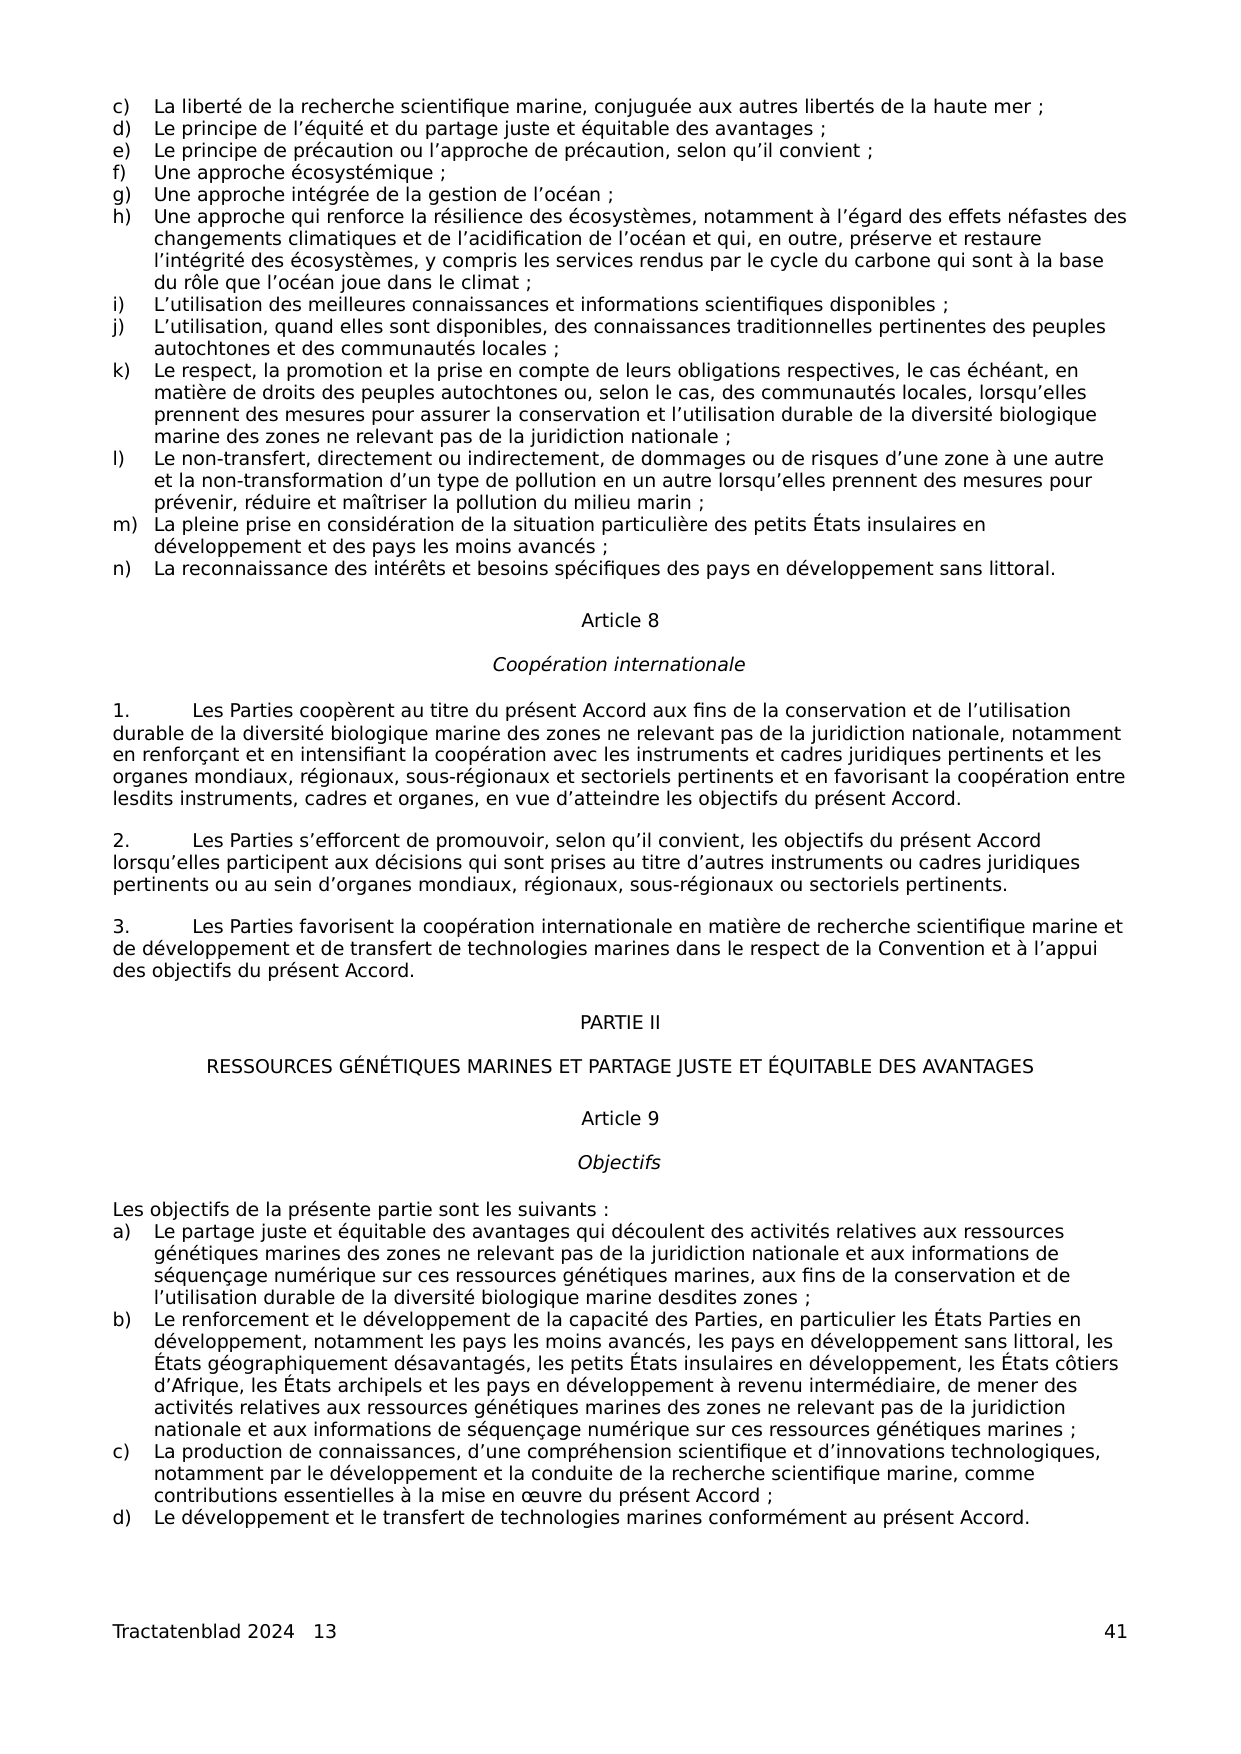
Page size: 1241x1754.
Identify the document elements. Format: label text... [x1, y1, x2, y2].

text m) La pleine prise en considération de la situation particulière des petits États insulaires en développement et des pays les moins avancés ; [112, 513, 1128, 557]
text 1. Les Parties coopèrent au titre du présent Accord aux fins de la conservation et de l’utilisation durable de la diversité biologique marine des zones ne relevant pas de la juridiction nationale, notamment en renforçant et en intensifiant la coopération avec les instruments et cadres juridiques pertinents et les organes mondiaux, régionaux, sous-régionaux et sectoriels pertinents et en favorisant la coopération entre lesdits instruments, cadres et organes, en vue d’atteindre les objectifs du présent Accord. [112, 700, 1128, 810]
text k) Le respect, la promotion et la prise en compte de leurs obligations respectives, le cas échéant, en matière de droits des peuples autochtones ou, selon le cas, des communautés locales, lorsqu’elles prennent des mesures pour assurer la conservation et l’utilisation durable de la diversité biologique marine des zones ne relevant pas de la juridiction nationale ; [112, 360, 1128, 448]
text b) Le renforcement et le développement de la capacité des Parties, en particulier les États Parties en développement, notamment les pays les moins avancés, les pays en développement sans littoral, les États géographiquement désavantagés, les petits États insulaires en développement, les États côtiers d’Afrique, les États archipels et les pays en développement à revenu intermédiaire, de mener des activités relatives aux ressources génétiques marines des zones ne relevant pas de la juridiction nationale et aux informations de séquençage numérique sur ces ressources génétiques marines ; [112, 1309, 1128, 1441]
text d) Le principe de l’équité et du partage juste et équitable des avantages ; [112, 118, 1128, 140]
text c) La liberté de la recherche scientifique marine, conjuguée aux autres libertés de la haute mer ; [112, 96, 1128, 118]
text j) L’utilisation, quand elles sont disponibles, des connaissances traditionnelles pertinentes des peuples autochtones et des communautés locales ; [112, 316, 1128, 360]
text 2. Les Parties s’efforcent de promouvoir, selon qu’il convient, les objectifs du présent Accord lorsqu’elles participent aux décisions qui sont prises au titre d’autres instruments ou cadres juridiques pertinents ou au sein d’organes mondiaux, régionaux, sous-régionaux ou sectoriels pertinents. [112, 830, 1128, 896]
text g) Une approche intégrée de la gestion de l’océan ; [112, 184, 1128, 206]
text e) Le principe de précaution ou l’approche de précaution, selon qu’il convient ; [112, 140, 1128, 162]
text l) Le non-transfert, directement ou indirectement, de dommages ou de risques d’une zone à une autre et la non-transformation d’un type de pollution en un autre lorsqu’elles prennent des mesures pour prévenir, réduire et maîtriser la pollution du milieu marin ; [112, 448, 1128, 513]
text h) Une approche qui renforce la résilience des écosystèmes, notamment à l’égard des effets néfastes des changements climatiques et de l’acidification de l’océan et qui, en outre, préserve et restaure l’intégrité des écosystèmes, y compris les services rendus par le cycle du carbone qui sont à la base du rôle que l’océan joue dans le climat ; [112, 206, 1128, 294]
subtitle PARTIE II RESSOURCES GÉNÉTIQUES MARINES ET PARTAGE JUSTE ET ÉQUITABLE DES AVANTAGES [112, 1012, 1128, 1078]
text 3. Les Parties favorisent la coopération internationale en matière de recherche scientifique marine et de développement et de transfert de technologies marines dans le respect de la Convention et à l’appui des objectifs du présent Accord. [112, 916, 1128, 982]
subtitle Article 8 Coopération internationale [112, 609, 1128, 675]
text Les objectifs de la présente partie sont les suivants : [112, 1199, 1128, 1221]
text a) Le partage juste et équitable des avantages qui découlent des activités relatives aux ressources génétiques marines des zones ne relevant pas de la juridiction nationale et aux informations de séquençage numérique sur ces ressources génétiques marines, aux fins de la conservation et de l’utilisation durable de la diversité biologique marine desdites zones ; [112, 1221, 1128, 1309]
text c) La production de connaissances, d’une compréhension scientifique et d’innovations technologiques, notamment par le développement et la conduite de la recherche scientifique marine, comme contributions essentielles à la mise en œuvre du présent Accord ; [112, 1441, 1128, 1507]
text i) L’utilisation des meilleures connaissances et informations scientifiques disponibles ; [112, 294, 1128, 316]
subtitle Article 9 Objectifs [112, 1108, 1128, 1174]
text n) La reconnaissance des intérêts et besoins spécifiques des pays en développement sans littoral. [112, 557, 1128, 579]
text f) Une approche écosystémique ; [112, 162, 1128, 184]
text d) Le développement et le transfert de technologies marines conformément au présent Accord. [112, 1507, 1128, 1529]
